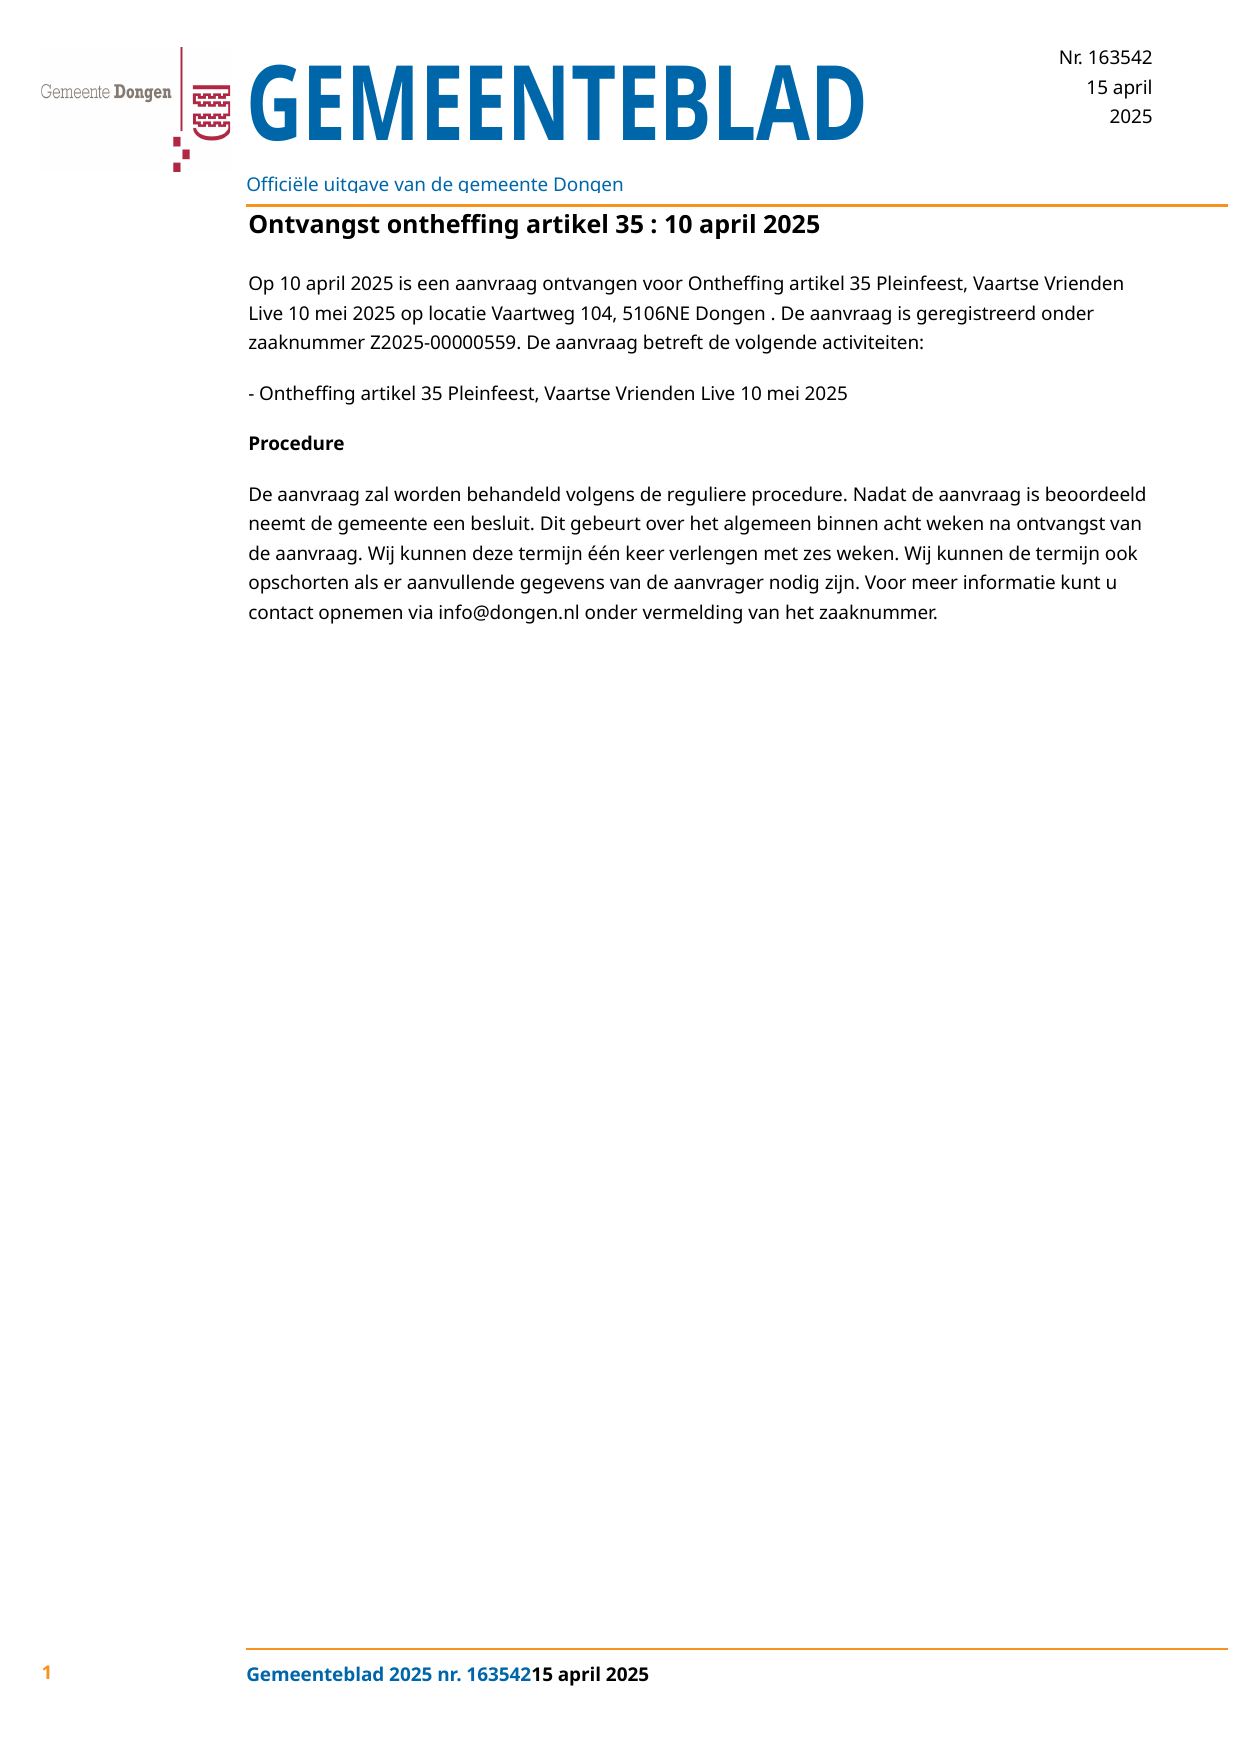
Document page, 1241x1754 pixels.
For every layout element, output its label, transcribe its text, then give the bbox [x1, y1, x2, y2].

text Ontvangst ontheffing artikel 35 : 10 april 2025 [248, 207, 1152, 241]
text - Ontheffing artikel 35 Pleinfeest, Vaartse Vrienden Live 10 mei 2025 [248, 380, 1152, 406]
text De aanvraag zal worden behandeld volgens de reguliere procedure. Nadat de aanvraag is beoordeeld neemt de gemeente een besluit. Dit gebeurt over het algemeen binnen acht weken na ontvangst van de aanvraag. Wij kunnen deze termijn één keer verlengen met zes weken. Wij kunnen de termijn ook opschorten als er aanvullende gegevens van de aanvrager nodig zijn. Voor meer informatie kunt u contact opnemen via info@dongen.nl onder vermelding van het zaaknummer. [248, 481, 1152, 625]
picture [41, 47, 231, 172]
text Op 10 april 2025 is een aanvraag ontvangen voor Ontheffing artikel 35 Pleinfeest, Vaartse Vrienden Live 10 mei 2025 op locatie Vaartweg 104, 5106NE Dongen . De aanvraag is geregistreerd onder zaaknummer Z2025-00000559. De aanvraag betreft de volgende activiteiten: [248, 270, 1152, 355]
text Procedure [248, 430, 1152, 456]
